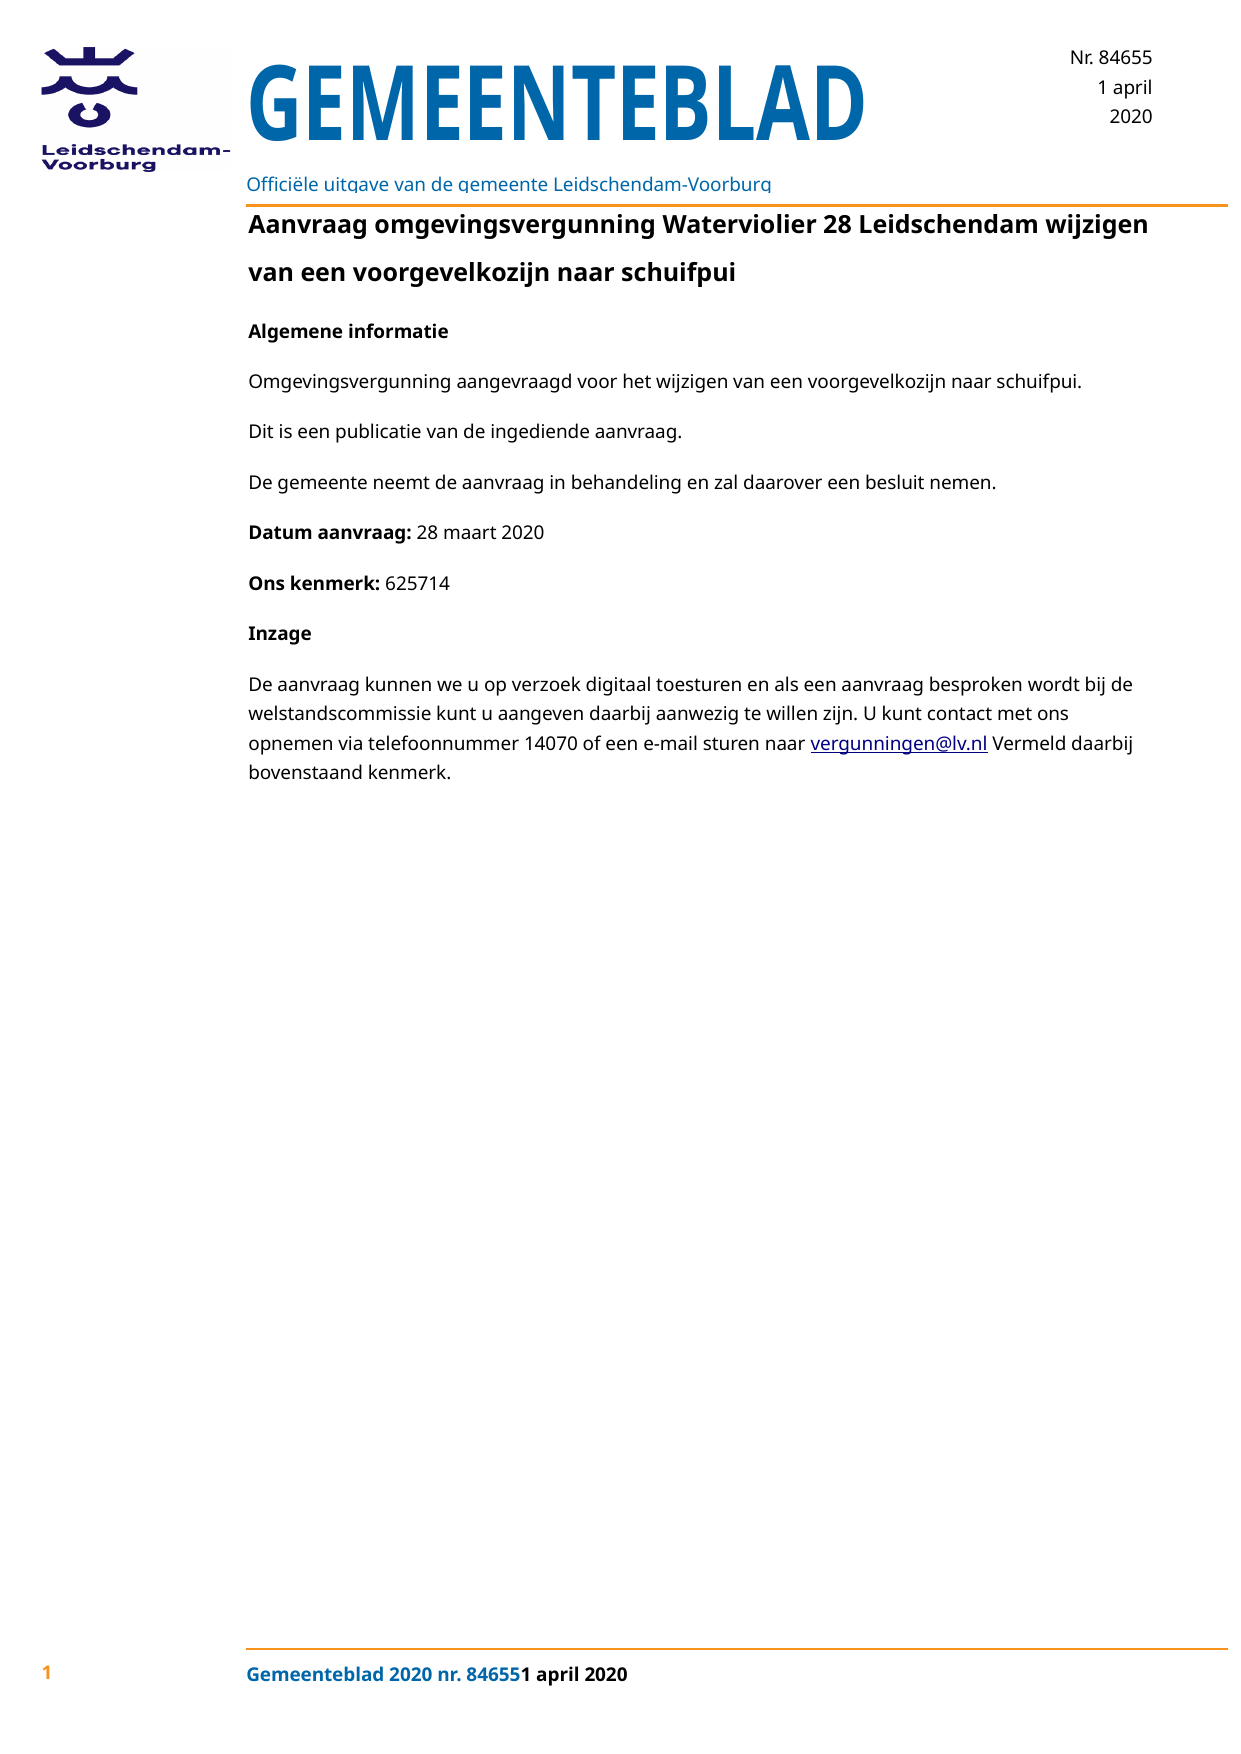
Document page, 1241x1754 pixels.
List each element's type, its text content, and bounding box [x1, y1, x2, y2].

text Datum aanvraag: 28 maart 2020 [248, 519, 1152, 545]
text Aanvraag omgevingsvergunning Waterviolier 28 Leidschendam wijzigen van een voorgevelkozijn naar schuifpui [248, 207, 1152, 288]
text Ons kenmerk: 625714 [248, 570, 1152, 596]
picture [41, 47, 231, 172]
text De gemeente neemt de aanvraag in behandeling en zal daarover een besluit nemen. [248, 469, 1152, 495]
text Algemene informatie [248, 318, 1152, 344]
text Dit is een publicatie van de ingediende aanvraag. [248, 419, 1152, 444]
text Inzage [248, 620, 1152, 646]
text De aanvraag kunnen we u op verzoek digitaal toesturen en als een aanvraag besproken wordt bij de welstandscommissie kunt u aangeven daarbij aanwezig te willen zijn. U kunt contact met ons opnemen via telefoonnummer 14070 of een e-mail sturen naar vergunningen@lv.nl Vermeld daarbij bovenstaand kenmerk. [248, 671, 1152, 785]
text Omgevingsvergunning aangevraagd voor het wijzigen van een voorgevelkozijn naar schuifpui. [248, 368, 1152, 394]
